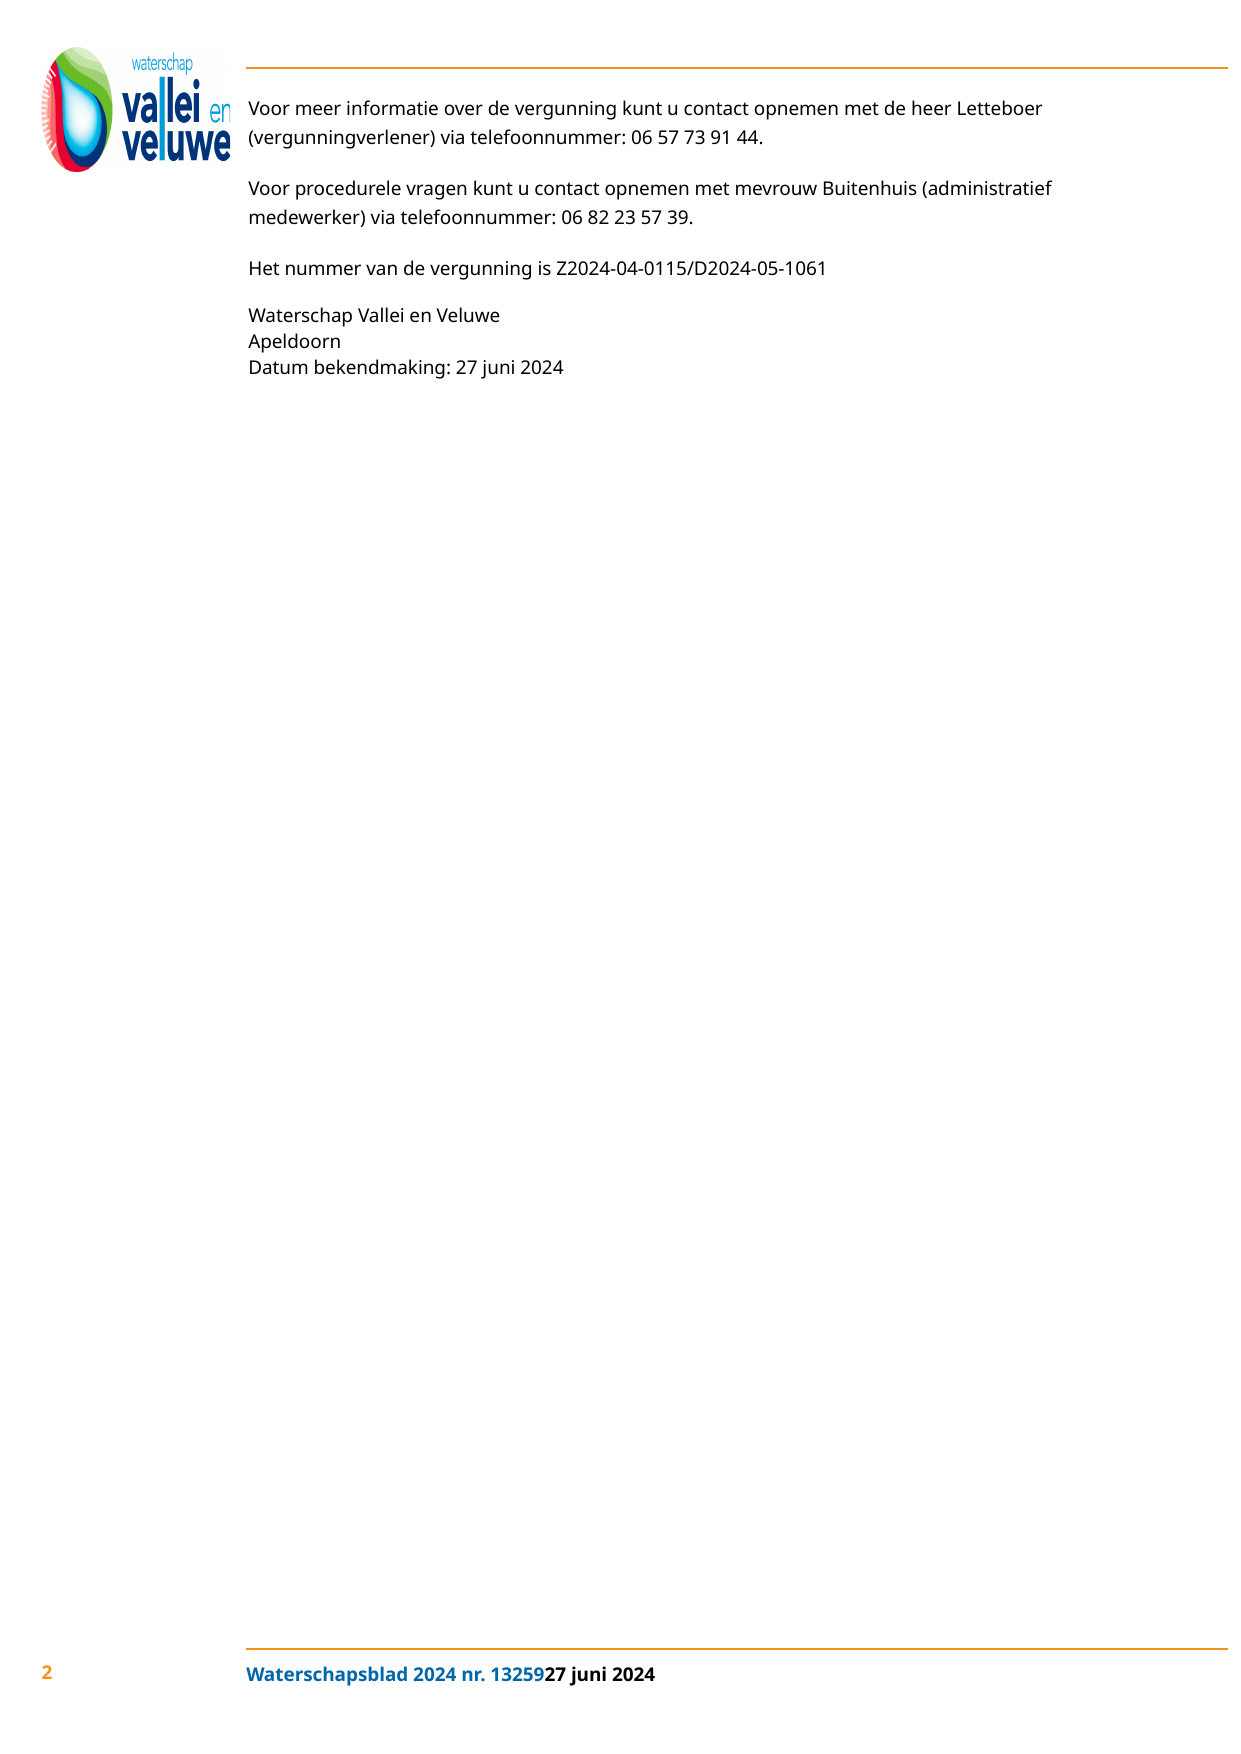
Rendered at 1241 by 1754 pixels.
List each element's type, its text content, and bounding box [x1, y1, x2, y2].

text Voor procedurele vragen kunt u contact opnemen met mevrouw Buitenhuis (administratief medewerker) via telefoonnummer: 06 82 23 57 39. [248, 175, 1152, 230]
text Voor meer informatie over de vergunning kunt u contact opnemen met de heer Letteboer (vergunningverlener) via telefoonnummer: 06 57 73 91 44. [248, 95, 1152, 150]
text Het nummer van de vergunning is Z2024-04-0115/D2024-05-1061 [248, 255, 1152, 281]
text Apeldoorn [248, 328, 1152, 354]
picture [41, 47, 231, 172]
text Waterschap Vallei en Veluwe [248, 303, 1152, 328]
text Datum bekendmaking: 27 juni 2024 [248, 354, 1152, 380]
